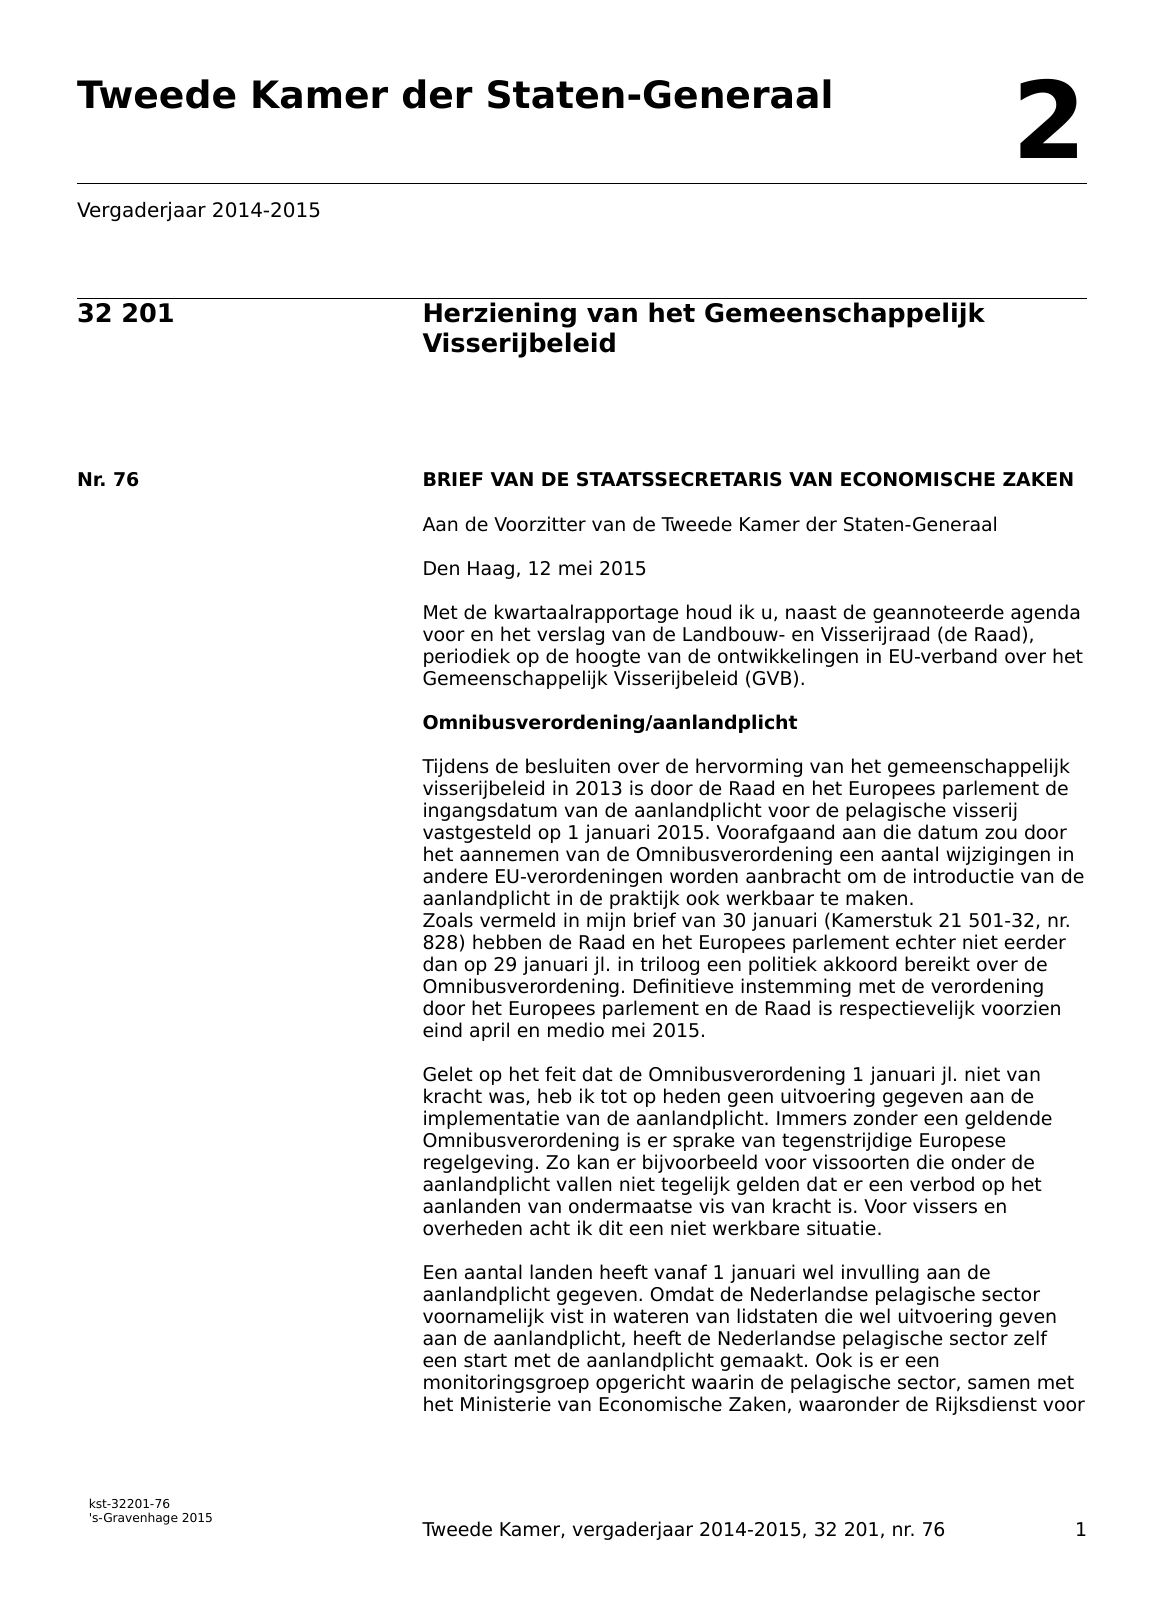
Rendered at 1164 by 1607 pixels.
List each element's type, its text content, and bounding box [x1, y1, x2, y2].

table_header Tweede Kamer der Staten-Generaal [77, 59, 886, 183]
text Een aantal landen heeft vanaf 1 januari wel invulling aan de aanlandplicht gegeven. Omdat de Nederlandse pelagische sector voornamelijk vist in wateren van lidstaten die wel uitvoering geven aan de aanlandplicht, heeft de Nederlandse pelagische sector zelf een start met de aanlandplicht gemaakt. Ook is er een monitoringsgroep opgericht waarin de pelagische sector, samen met het Ministerie van Economische Zaken, waaronder de Rijksdienst voor [422, 1262, 1087, 1416]
subtitle Nr. 76 BRIEF VAN DE STAATSSECRETARIS VAN ECONOMISCHE ZAKEN [77, 469, 1087, 491]
table_cell Vergaderjaar 2014-2015 [77, 184, 1087, 298]
text kst-32201-76 [88, 1497, 323, 1511]
text Den Haag, 12 mei 2015 [422, 558, 1087, 580]
subtitle Omnibusverordening/aanlandplicht [422, 712, 1087, 734]
text Aan de Voorzitter van de Tweede Kamer der Staten-Generaal [422, 513, 1087, 536]
text Tijdens de besluiten over de hervorming van het gemeenschappelijk visserijbeleid in 2013 is door de Raad en het Europees parlement de ingangsdatum van de aanlandplicht voor de pelagische visserij vastgesteld op 1 januari 2015. Voorafgaand aan die datum zou door het aannemen van de Omnibusverordening een aantal wijzigingen in andere EU-verordeningen worden aanbracht om de introductie van de aanlandplicht in de praktijk ook werkbaar te maken. [422, 756, 1087, 910]
text 's-Gravenhage 2015 [88, 1511, 323, 1525]
text Met de kwartaalrapportage houd ik u, naast de geannoteerde agenda voor en het verslag van de Landbouw- en Visserijraad (de Raad), periodiek op de hoogte van de ontwikkelingen in EU-verband over het Gemeenschappelijk Visserijbeleid (GVB). [422, 602, 1087, 690]
text Gelet op het feit dat de Omnibusverordening 1 januari jl. niet van kracht was, heb ik tot op heden geen uitvoering gegeven aan de implementatie van de aanlandplicht. Immers zonder een geldende Omnibusverordening is er sprake van tegenstrijdige Europese regelgeving. Zo kan er bijvoorbeeld voor vissoorten die onder de aanlandplicht vallen niet tegelijk gelden dat er een verbod op het aanlanden van ondermaatse vis van kracht is. Voor vissers en overheden acht ik dit een niet werkbare situatie. [422, 1064, 1087, 1240]
subtitle 32 201 Herziening van het Gemeenschappelijk Visserijbeleid [77, 299, 1087, 358]
table_header 2 [886, 59, 1087, 183]
text Zoals vermeld in mijn brief van 30 januari (Kamerstuk 21 501-32, nr. 828) hebben de Raad en het Europees parlement echter niet eerder dan op 29 januari jl. in triloog een politiek akkoord bereikt over de Omnibusverordening. Definitieve instemming met de verordening door het Europees parlement en de Raad is respectievelijk voorzien eind april en medio mei 2015. [422, 910, 1087, 1042]
